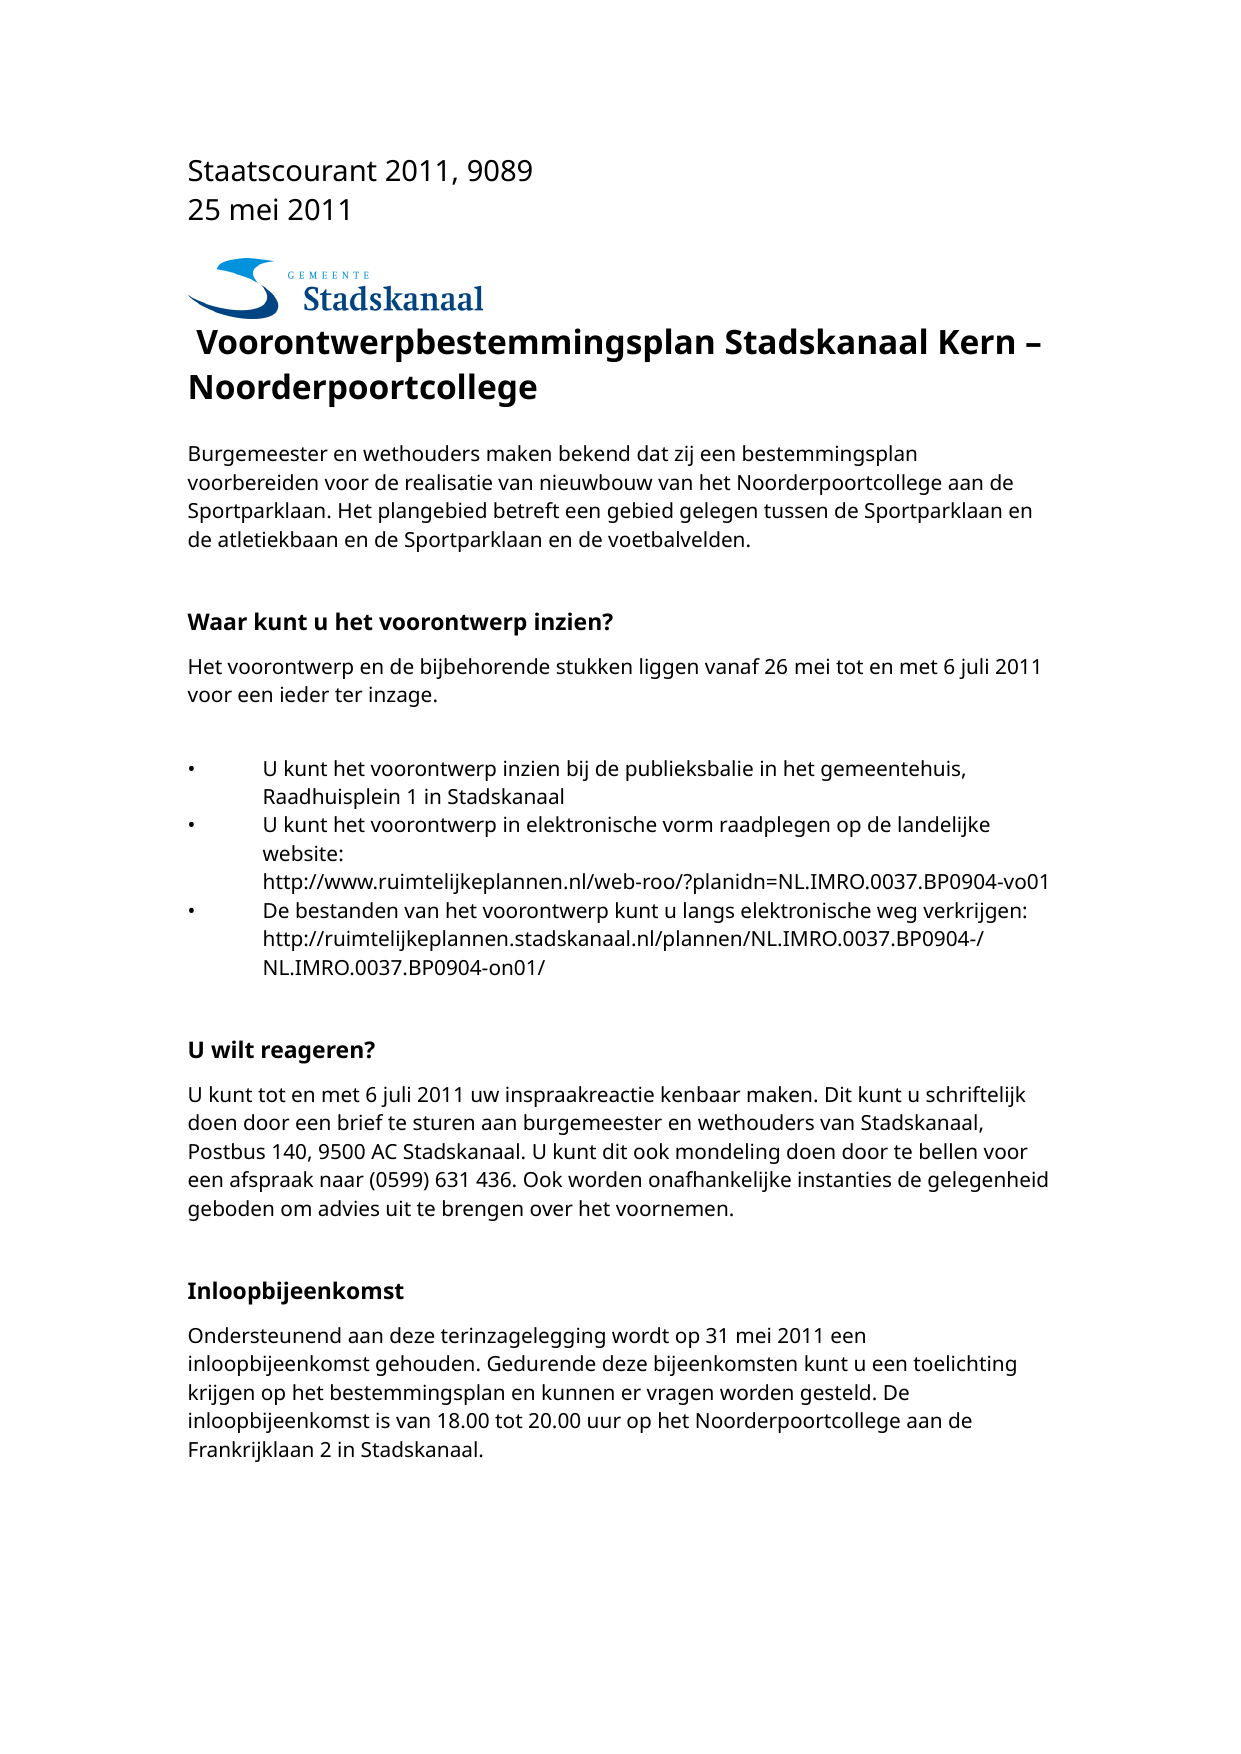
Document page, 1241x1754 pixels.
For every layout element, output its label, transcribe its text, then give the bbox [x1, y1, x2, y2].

subtitle Waar kunt u het voorontwerp inzien? [187, 606, 1053, 637]
list U kunt het voorontwerp in elektronische vorm raadplegen op de landelijke website: [187, 811, 1053, 867]
text U kunt tot en met 6 juli 2011 uw inspraakreactie kenbaar maken. Dit kunt u schriftelijk doen door een brief te sturen aan burgemeester en wethouders van Stadskanaal, Postbus 140, 9500 AC Stadskanaal. U kunt dit ook mondeling doen door te bellen voor een afspraak naar (0599) 631 436. Ook worden onafhankelijke instanties de gelegenheid geboden om advies uit te brengen over het voornemen. [187, 1080, 1053, 1222]
text Het voorontwerp en de bijbehorende stukken liggen vanaf 26 mei tot en met 6 juli 2011 voor een ieder ter inzage. [187, 652, 1053, 709]
list http://www.ruimtelijkeplannen.nl/web-roo/?planidn=NL.IMRO.0037.BP0904-vo01 [187, 867, 1053, 896]
subtitle Inloopbijeenkomst [187, 1275, 1053, 1306]
text Ondersteunend aan deze terinzagelegging wordt op 31 mei 2011 een inloopbijeenkomst gehouden. Gedurende deze bijeenkomsten kunt u een toelichting krijgen op het bestemmingsplan en kunnen er vragen worden gesteld. De inloopbijeenkomst is van 18.00 tot 20.00 uur op het Noorderpoortcollege aan de Frankrijklaan 2 in Stadskanaal. [187, 1321, 1053, 1463]
list U kunt het voorontwerp inzien bij de publieksbalie in het gemeentehuis, Raadhuisplein 1 in Stadskanaal [187, 754, 1053, 811]
subtitle U wilt reageren? [187, 1034, 1053, 1065]
subtitle Voorontwerpbestemmingsplan Stadskanaal Kern – Noorderpoortcollege [187, 271, 1053, 409]
text 25 mei 2011 [187, 190, 1053, 229]
picture [187, 258, 484, 319]
text Burgemeester en wethouders maken bekend dat zij een bestemmingsplan voorbereiden voor de realisatie van nieuwbouw van het Noorderpoortcollege aan de Sportparklaan. Het plangebied betreft een gebied gelegen tussen de Sportparklaan en de atletiekbaan en de Sportparklaan en de voetbalvelden. [187, 439, 1053, 553]
list http://ruimtelijkeplannen.stadskanaal.nl/plannen/NL.IMRO.0037.BP0904-/NL.IMRO.0037.BP0904-on01/ [187, 924, 1053, 981]
text Staatscourant 2011, 9089 [187, 150, 1053, 190]
list De bestanden van het voorontwerp kunt u langs elektronische weg verkrijgen: [187, 896, 1053, 924]
